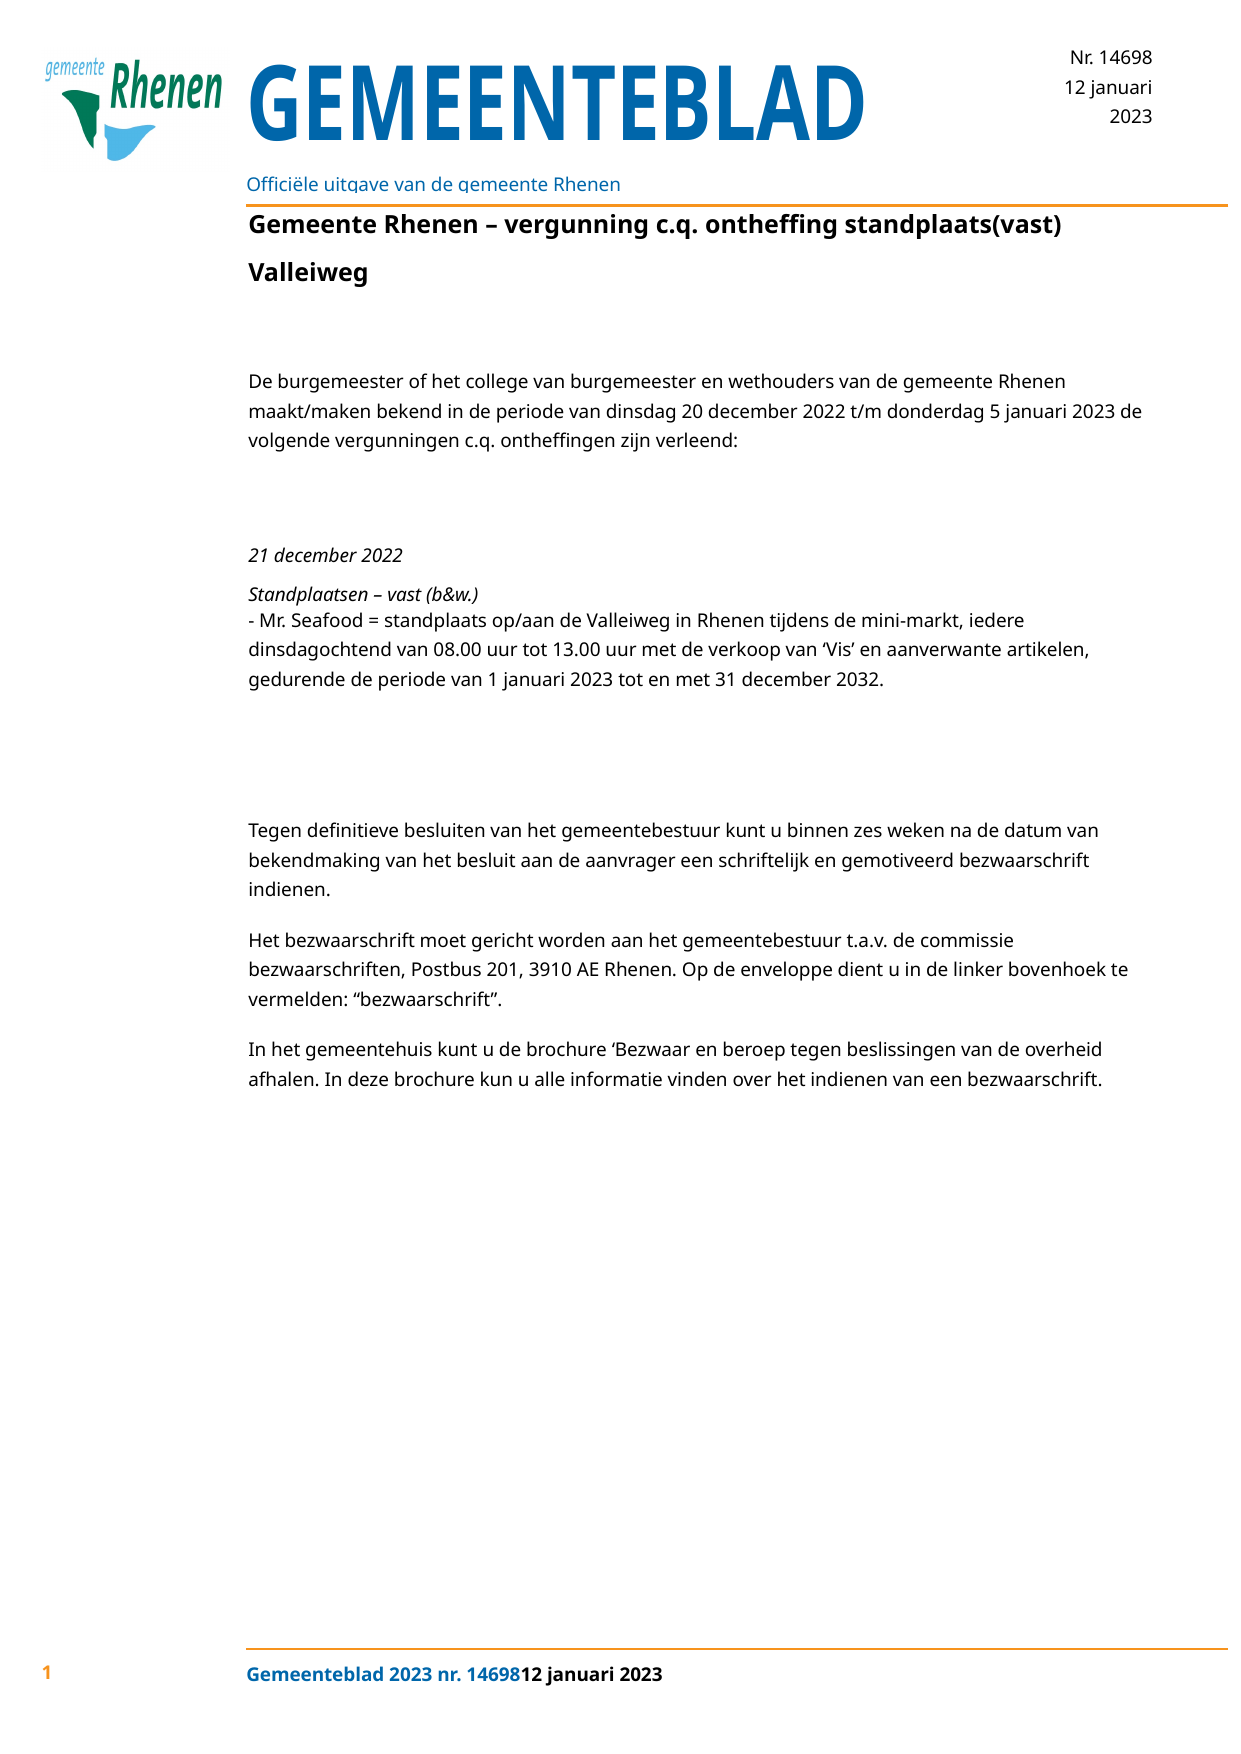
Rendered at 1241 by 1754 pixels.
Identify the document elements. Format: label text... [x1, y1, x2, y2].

text 21 december 2022 [248, 542, 1152, 568]
text De burgemeester of het college van burgemeester en wethouders van de gemeente Rhenen maakt/maken bekend in de periode van dinsdag 20 december 2022 t/m donderdag 5 januari 2023 de volgende vergunningen c.q. ontheffingen zijn verleend: [248, 368, 1152, 453]
text Gemeente Rhenen – vergunning c.q. ontheffing standplaats(vast) Valleiweg [248, 207, 1152, 288]
text Het bezwaarschrift moet gericht worden aan het gemeentebestuur t.a.v. de commissie bezwaarschriften, Postbus 201, 3910 AE Rhenen. Op de enveloppe dient u in de linker bovenhoek te vermelden: “bezwaarschrift”. [248, 927, 1152, 1012]
text Tegen definitieve besluiten van het gemeentebestuur kunt u binnen zes weken na de datum van bekendmaking van het besluit aan de aanvrager een schriftelijk en gemotiveerd bezwaarschrift indienen. [248, 817, 1152, 902]
text In het gemeentehuis kunt u de brochure ‘Bezwaar en beroep tegen beslissingen van de overheid afhalen. In deze brochure kun u alle informatie vinden over het indienen van een bezwaarschrift. [248, 1036, 1152, 1092]
text Standplaatsen – vast (b&w.) [248, 581, 1152, 607]
text - Mr. Seafood = standplaats op/aan de Valleiweg in Rhenen tijdens de mini-markt, iedere dinsdagochtend van 08.00 uur tot 13.00 uur met de verkoop van ‘Vis’ en aanverwante artikelen, gedurende de periode van 1 januari 2023 tot en met 31 december 2032. [248, 607, 1152, 692]
picture [41, 47, 231, 172]
